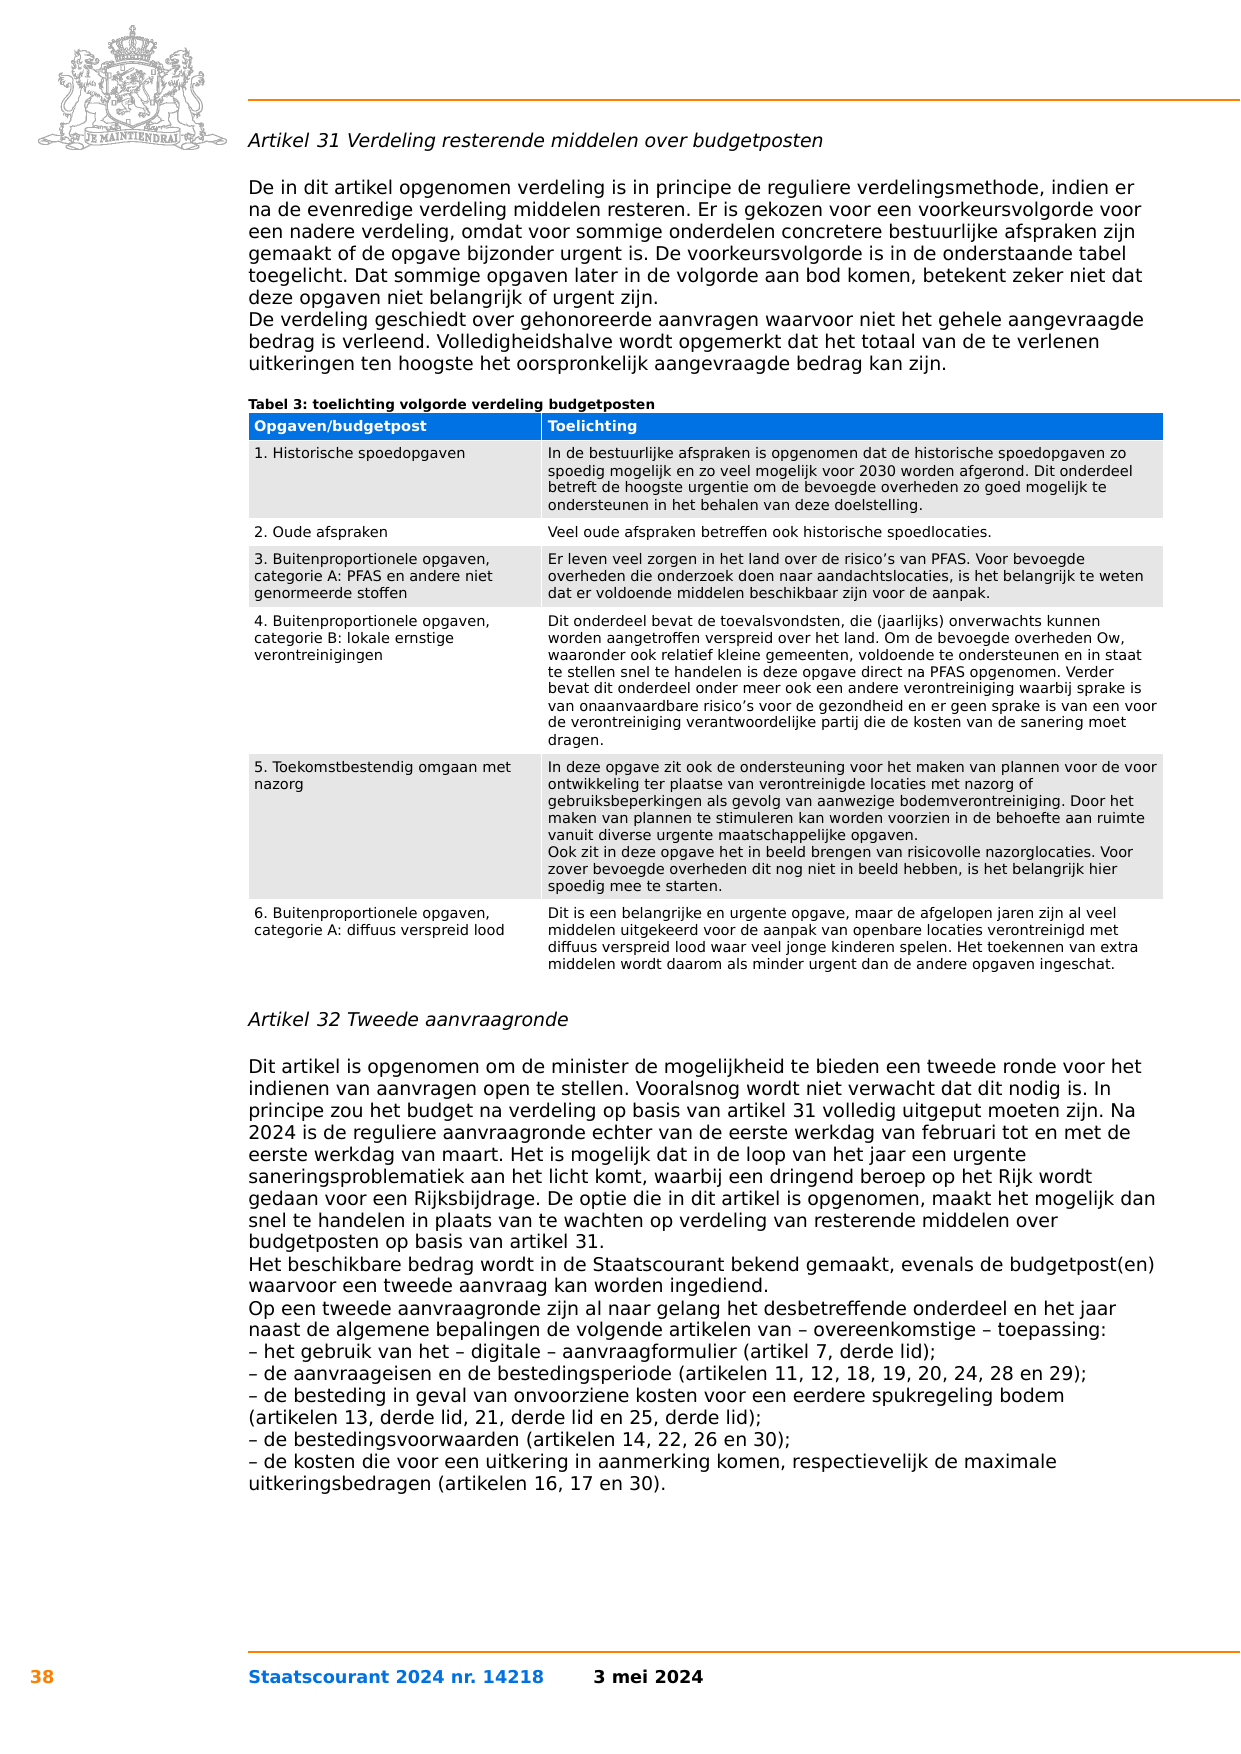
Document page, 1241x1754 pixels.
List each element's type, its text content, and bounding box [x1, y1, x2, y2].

table_cell 4. Buitenproportionele opgaven, categorie B: lokale ernstige verontreinigingen [249, 608, 541, 753]
text – het gebruik van het – digitale – aanvraagformulier (artikel 7, derde lid); [248, 1341, 1163, 1363]
table_cell 3. Buitenproportionele opgaven, categorie A: PFAS en andere niet genormeerde stoffen [249, 546, 541, 607]
table_cell Opgaven/budgetpost [249, 413, 541, 440]
table_header Tabel 3: toelichting volgorde verdeling budgetposten [248, 397, 1163, 412]
table_cell Er leven veel zorgen in het land over de risico’s van PFAS. Voor bevoegde overheden die onderzoek doen naar aandachtslocaties, is het belangrijk te weten dat er voldoende middelen beschikbaar zijn voor de aanpak. [542, 546, 1163, 607]
table_cell In deze opgave zit ook de ondersteuning voor het maken van plannen voor de voor ontwikkeling ter plaatse van verontreinigde locaties met nazorg of gebruiksbeperkingen als gevolg van aanwezige bodemverontreiniging. Door het maken van plannen te stimuleren kan worden voorzien in de behoefte aan ruimte vanuit diverse urgente maatschappelijke opgaven. Ook zit in deze opgave het in beeld brengen van risicovolle nazorglocaties. Voor zover bevoegde overheden dit nog niet in beeld hebben, is het belangrijk hier spoedig mee te starten. [542, 754, 1163, 899]
text Het beschikbare bedrag wordt in de Staatscourant bekend gemaakt, evenals de budgetpost(en) waarvoor een tweede aanvraag kan worden ingediend. [248, 1253, 1163, 1297]
table_cell Toelichting [542, 413, 1163, 440]
table_cell 1. Historische spoedopgaven [249, 441, 541, 518]
table_cell Dit onderdeel bevat de toevalsvondsten, die (jaarlijks) onverwachts kunnen worden aangetroffen verspreid over het land. Om de bevoegde overheden Ow, waaronder ook relatief kleine gemeenten, voldoende te ondersteunen en in staat te stellen snel te handelen is deze opgave direct na PFAS opgenomen. Verder bevat dit onderdeel onder meer ook een andere verontreiniging waarbij sprake is van onaanvaardbare risico’s voor de gezondheid en er geen sprake is van een voor de verontreiniging verantwoordelijke partij die de kosten van de sanering moet dragen. [542, 608, 1163, 753]
table_cell Veel oude afspraken betreffen ook historische spoedlocaties. [542, 519, 1163, 545]
text De in dit artikel opgenomen verdeling is in principe de reguliere verdelingsmethode, indien er na de evenredige verdeling middelen resteren. Er is gekozen voor een voorkeursvolgorde voor een nadere verdeling, omdat voor sommige onderdelen concretere bestuurlijke afspraken zijn gemaakt of de opgave bijzonder urgent is. De voorkeursvolgorde is in de onderstaande tabel toegelicht. Dat sommige opgaven later in de volgorde aan bod komen, betekent zeker niet dat deze opgaven niet belangrijk of urgent zijn. [248, 177, 1163, 309]
text De verdeling geschiedt over gehonoreerde aanvragen waarvoor niet het gehele aangevraagde bedrag is verleend. Volledigheidshalve wordt opgemerkt dat het totaal van de te verlenen uitkeringen ten hoogste het oorspronkelijk aangevraagde bedrag kan zijn. [248, 309, 1163, 375]
table_cell 2. Oude afspraken [249, 519, 541, 545]
text Dit artikel is opgenomen om de minister de mogelijkheid te bieden een tweede ronde voor het indienen van aanvragen open te stellen. Vooralsnog wordt niet verwacht dat dit nodig is. In principe zou het budget na verdeling op basis van artikel 31 volledig uitgeput moeten zijn. Na 2024 is de reguliere aanvraagronde echter van de eerste werkdag van februari tot en met de eerste werkdag van maart. Het is mogelijk dat in de loop van het jaar een urgente saneringsproblematiek aan het licht komt, waarbij een dringend beroep op het Rijk wordt gedaan voor een Rijksbijdrage. De optie die in dit artikel is opgenomen, maakt het mogelijk dan snel te handelen in plaats van te wachten op verdeling van resterende middelen over budgetposten op basis van artikel 31. [248, 1056, 1163, 1253]
subtitle Artikel 32 Tweede aanvraagronde [248, 1009, 1163, 1031]
table_cell 5. Toekomstbestendig omgaan met nazorg [249, 754, 541, 899]
table_cell 6. Buitenproportionele opgaven, categorie A: diffuus verspreid lood [249, 900, 541, 978]
text – de bestedingsvoorwaarden (artikelen 14, 22, 26 en 30); [248, 1429, 1163, 1451]
text Op een tweede aanvraagronde zijn al naar gelang het desbetreffende onderdeel en het jaar naast de algemene bepalingen de volgende artikelen van – overeenkomstige – toepassing: [248, 1297, 1163, 1341]
text – de besteding in geval van onvoorziene kosten voor een eerdere spukregeling bodem (artikelen 13, derde lid, 21, derde lid en 25, derde lid); [248, 1385, 1163, 1429]
text – de aanvraageisen en de bestedingsperiode (artikelen 11, 12, 18, 19, 20, 24, 28 en 29); [248, 1363, 1163, 1385]
table_cell In de bestuurlijke afspraken is opgenomen dat de historische spoedopgaven zo spoedig mogelijk en zo veel mogelijk voor 2030 worden afgerond. Dit onderdeel betreft de hoogste urgentie om de bevoegde overheden zo goed mogelijk te ondersteunen in het behalen van deze doelstelling. [542, 441, 1163, 518]
subtitle Artikel 31 Verdeling resterende middelen over budgetposten [248, 130, 1163, 152]
table_cell Dit is een belangrijke en urgente opgave, maar de afgelopen jaren zijn al veel middelen uitgekeerd voor de aanpak van openbare locaties verontreinigd met diffuus verspreid lood waar veel jonge kinderen spelen. Het toekennen van extra middelen wordt daarom als minder urgent dan de andere opgaven ingeschat. [542, 900, 1163, 978]
picture [38, 25, 227, 150]
text – de kosten die voor een uitkering in aanmerking komen, respectievelijk de maximale uitkeringsbedragen (artikelen 16, 17 en 30). [248, 1451, 1163, 1495]
